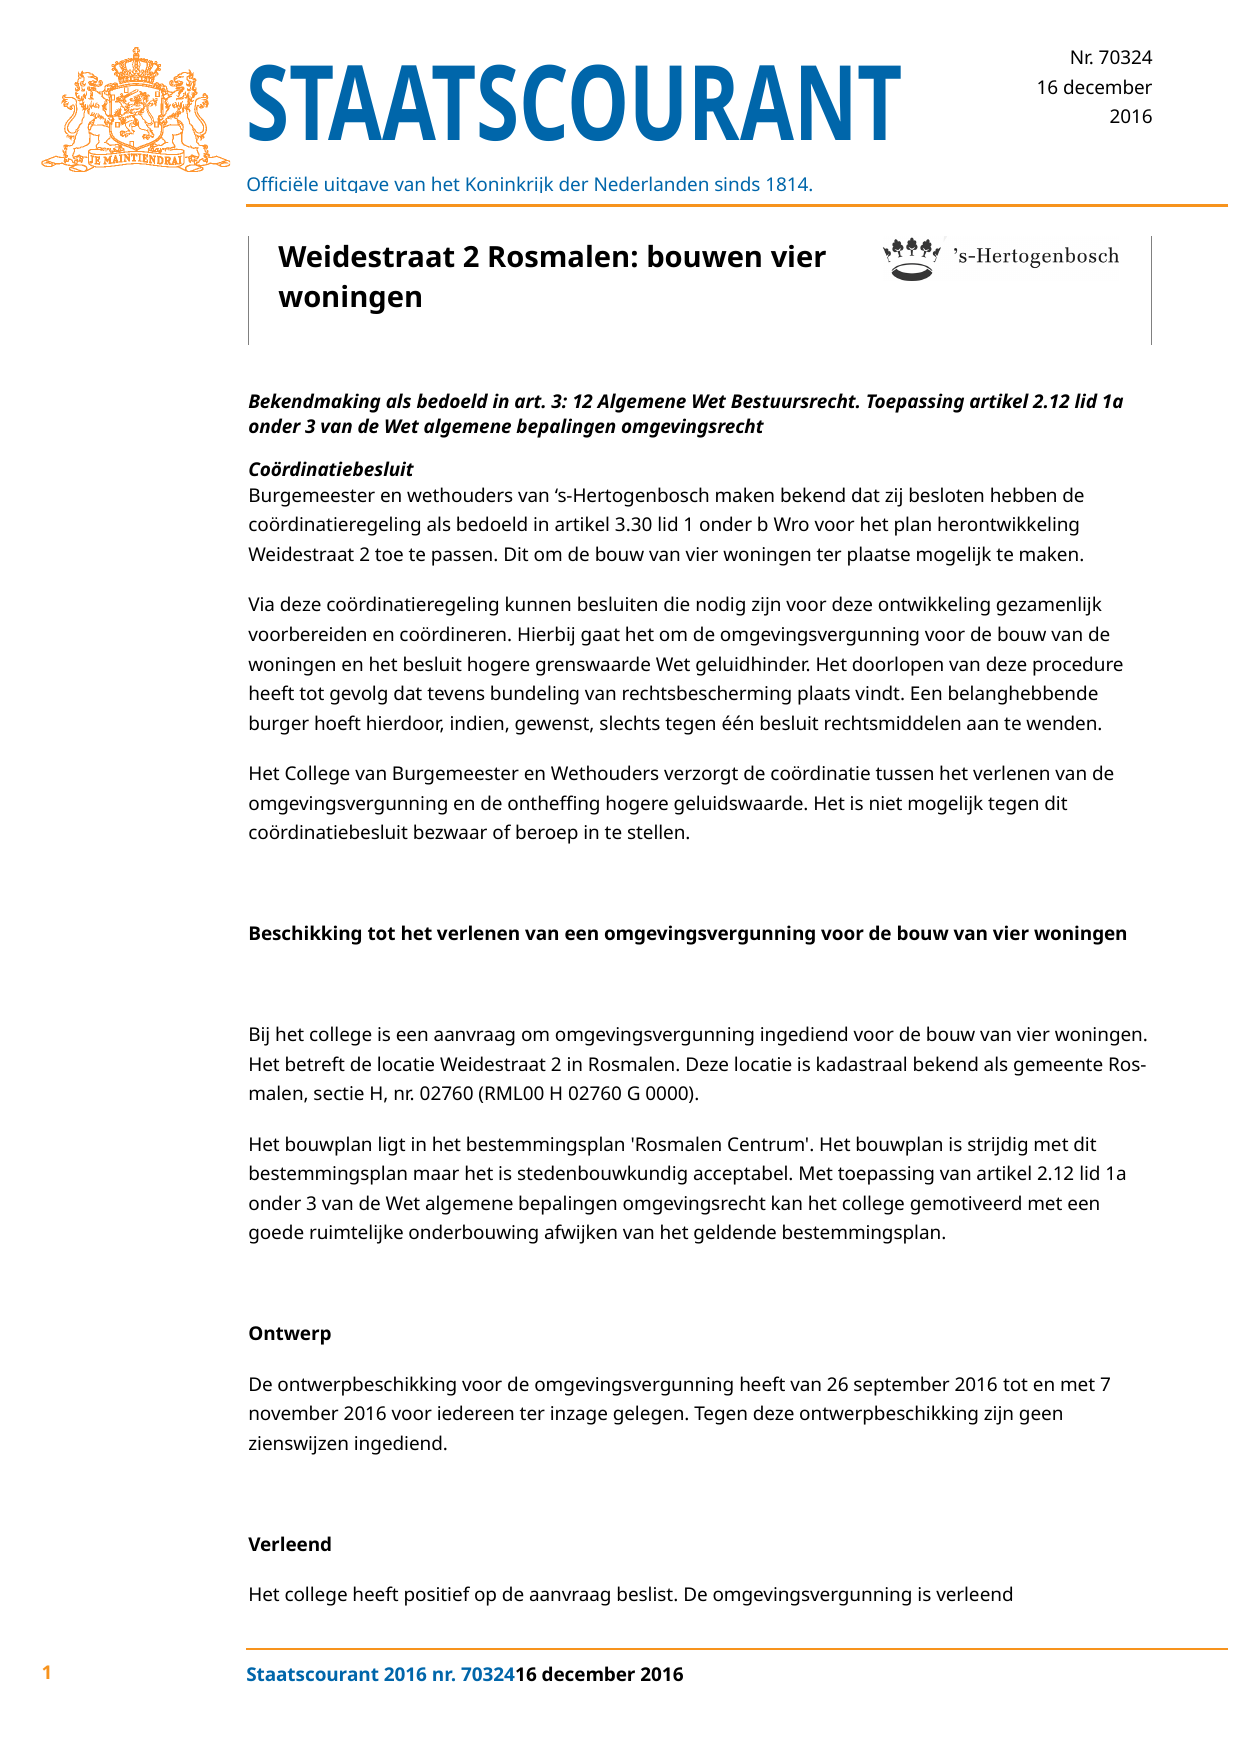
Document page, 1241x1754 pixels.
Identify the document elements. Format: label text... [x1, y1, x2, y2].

text Burgemeester en wethouders van ‘s-Hertogenbosch maken bekend dat zij besloten hebben de coördinatieregeling als bedoeld in artikel 3.30 lid 1 onder b Wro voor het plan herontwikkeling Weidestraat 2 toe te passen. Dit om de bouw van vier woningen ter plaatse mogelijk te maken. [248, 482, 1152, 567]
text Bekendmaking als bedoeld in art. 3: 12 Algemene Wet Bestuursrecht. Toepassing artikel 2.12 lid 1a onder 3 van de Wet algemene bepalingen omgevingsrecht [248, 388, 1152, 439]
picture [882, 236, 1119, 281]
picture [41, 47, 231, 172]
text Het bouwplan ligt in het bestemmingsplan 'Rosmalen Centrum'. Het bouwplan is strijdig met dit bestemmingsplan maar het is stedenbouwkundig acceptabel. Met toepassing van artikel 2.12 lid 1a onder 3 van de Wet algemene bepalingen omgevingsrecht kan het college gemotiveerd met een goede ruimtelijke onderbouwing afwijken van het geldende bestemmingsplan. [248, 1131, 1152, 1245]
table_header Weidestraat 2 Rosmalen: bouwen vier woningen [249, 236, 850, 345]
text Bij het college is een aanvraag om omgevingsvergunning ingediend voor de bouw van vier woningen. Het betreft de locatie Weidestraat 2 in Rosmalen. Deze locatie is kadastraal bekend als gemeente Ros-malen, sectie H, nr. 02760 (RML00 H 02760 G 0000). [248, 1021, 1152, 1106]
table_header [850, 236, 1151, 345]
text De ontwerpbeschikking voor de omgevingsvergunning heeft van 26 september 2016 tot en met 7 november 2016 voor iedereen ter inzage gelegen. Tegen deze ontwerpbeschikking zijn geen zienswijzen ingediend. [248, 1371, 1152, 1456]
text Coördinatiebesluit [248, 453, 1152, 482]
text Via deze coördinatieregeling kunnen besluiten die nodig zijn voor deze ontwikkeling gezamenlijk voorbereiden en coördineren. Hierbij gaat het om de omgevingsvergunning voor de bouw van de woningen en het besluit hogere grenswaarde Wet geluidhinder. Het doorlopen van deze procedure heeft tot gevolg dat tevens bundeling van rechtsbescherming plaats vindt. Een belanghebbende burger hoeft hierdoor, indien, gewenst, slechts tegen één besluit rechtsmiddelen aan te wenden. [248, 592, 1152, 736]
text Het college heeft positief op de aanvraag beslist. De omgevingsvergunning is verleend [248, 1581, 1152, 1607]
text Ontwerp [248, 1320, 1152, 1346]
text Verleend [248, 1531, 1152, 1556]
text Het College van Burgemeester en Wethouders verzorgt de coördinatie tussen het verlenen van de omgevingsvergunning en de ontheffing hogere geluidswaarde. Het is niet mogelijk tegen dit coördinatiebesluit bezwaar of beroep in te stellen. [248, 760, 1152, 845]
text Beschikking tot het verlenen van een omgevingsvergunning voor de bouw van vier woningen [248, 920, 1152, 946]
